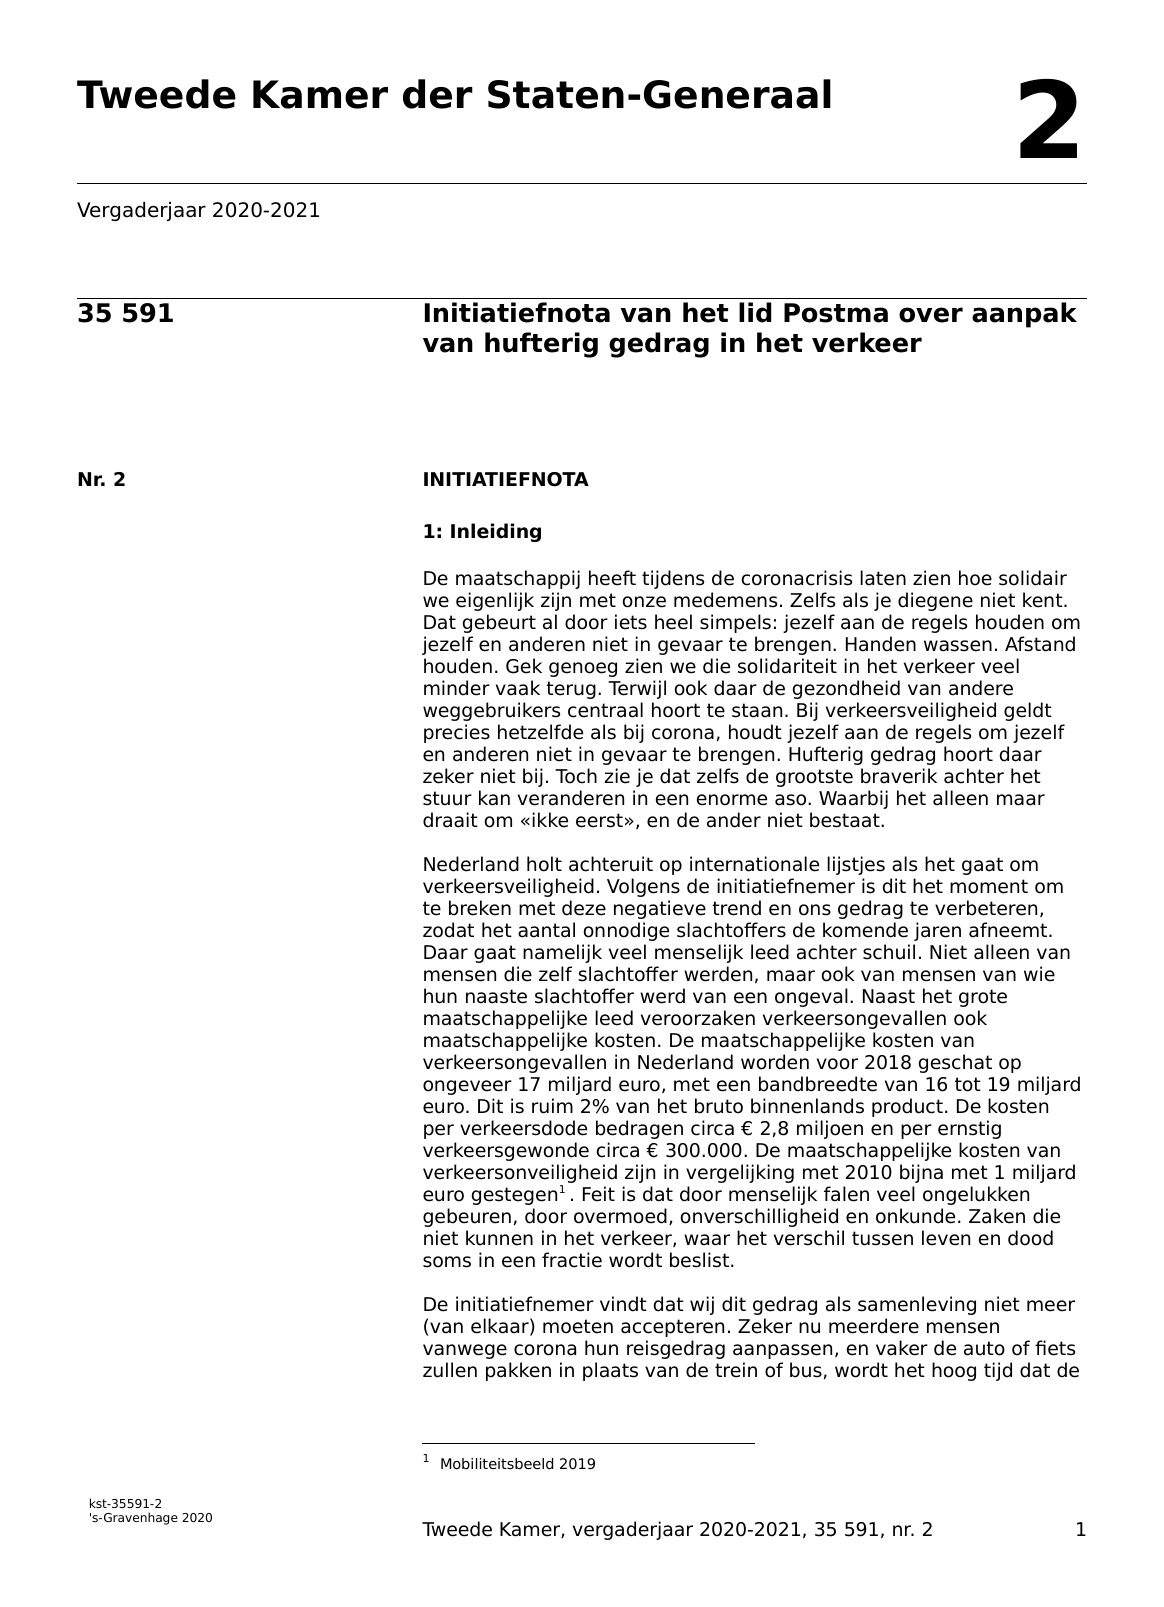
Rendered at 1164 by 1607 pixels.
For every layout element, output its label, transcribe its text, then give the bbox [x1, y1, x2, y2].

subtitle Nr. 2 INITIATIEFNOTA [77, 469, 1087, 491]
subtitle 1: Inleiding [422, 521, 1087, 543]
subtitle 35 591 Initiatiefnota van het lid Postma over aanpak van hufterig gedrag in het verkeer [77, 299, 1087, 358]
text kst-35591-2 [88, 1497, 323, 1511]
text Mobiliteitsbeeld 2019 [422, 1452, 1087, 1474]
text De initiatiefnemer vindt dat wij dit gedrag als samenleving niet meer (van elkaar) moeten accepteren. Zeker nu meerdere mensen vanwege corona hun reisgedrag aanpassen, en vaker de auto of fiets zullen pakken in plaats van de trein of bus, wordt het hoog tijd dat de [422, 1294, 1087, 1382]
text De maatschappij heeft tijdens de coronacrisis laten zien hoe solidair we eigenlijk zijn met onze medemens. Zelfs als je diegene niet kent. Dat gebeurt al door iets heel simpels: jezelf aan de regels houden om jezelf en anderen niet in gevaar te brengen. Handen wassen. Afstand houden. Gek genoeg zien we die solidariteit in het verkeer veel minder vaak terug. Terwijl ook daar de gezondheid van andere weggebruikers centraal hoort te staan. Bij verkeersveiligheid geldt precies hetzelfde als bij corona, houdt jezelf aan de regels om jezelf en anderen niet in gevaar te brengen. Hufterig gedrag hoort daar zeker niet bij. Toch zie je dat zelfs de grootste braverik achter het stuur kan veranderen in een enorme aso. Waarbij het alleen maar draait om «ikke eerst», en de ander niet bestaat. [422, 568, 1087, 832]
text 's-Gravenhage 2020 [88, 1511, 323, 1525]
table_cell Vergaderjaar 2020-2021 [77, 184, 1087, 298]
text Nederland holt achteruit op internationale lijstjes als het gaat om verkeersveiligheid. Volgens de initiatiefnemer is dit het moment om te breken met deze negatieve trend en ons gedrag te verbeteren, zodat het aantal onnodige slachtoffers de komende jaren afneemt. Daar gaat namelijk veel menselijk leed achter schuil. Niet alleen van mensen die zelf slachtoffer werden, maar ook van mensen van wie hun naaste slachtoffer werd van een ongeval. Naast het grote maatschappelijke leed veroorzaken verkeersongevallen ook maatschappelijke kosten. De maatschappelijke kosten van verkeersongevallen in Nederland worden voor 2018 geschat op ongeveer 17 miljard euro, met een bandbreedte van 16 tot 19 miljard euro. Dit is ruim 2% van het bruto binnenlands product. De kosten per verkeersdode bedragen circa € 2,8 miljoen en per ernstig verkeersgewonde circa € 300.000. De maatschappelijke kosten van verkeersonveiligheid zijn in vergelijking met 2010 bijna met 1 miljard euro gestegen. Feit is dat door menselijk falen veel ongelukken gebeuren, door overmoed, onverschilligheid en onkunde. Zaken die niet kunnen in het verkeer, waar het verschil tussen leven en dood soms in een fractie wordt beslist. [422, 854, 1087, 1272]
table_header 2 [886, 59, 1087, 183]
table_header Tweede Kamer der Staten-Generaal [77, 59, 886, 183]
